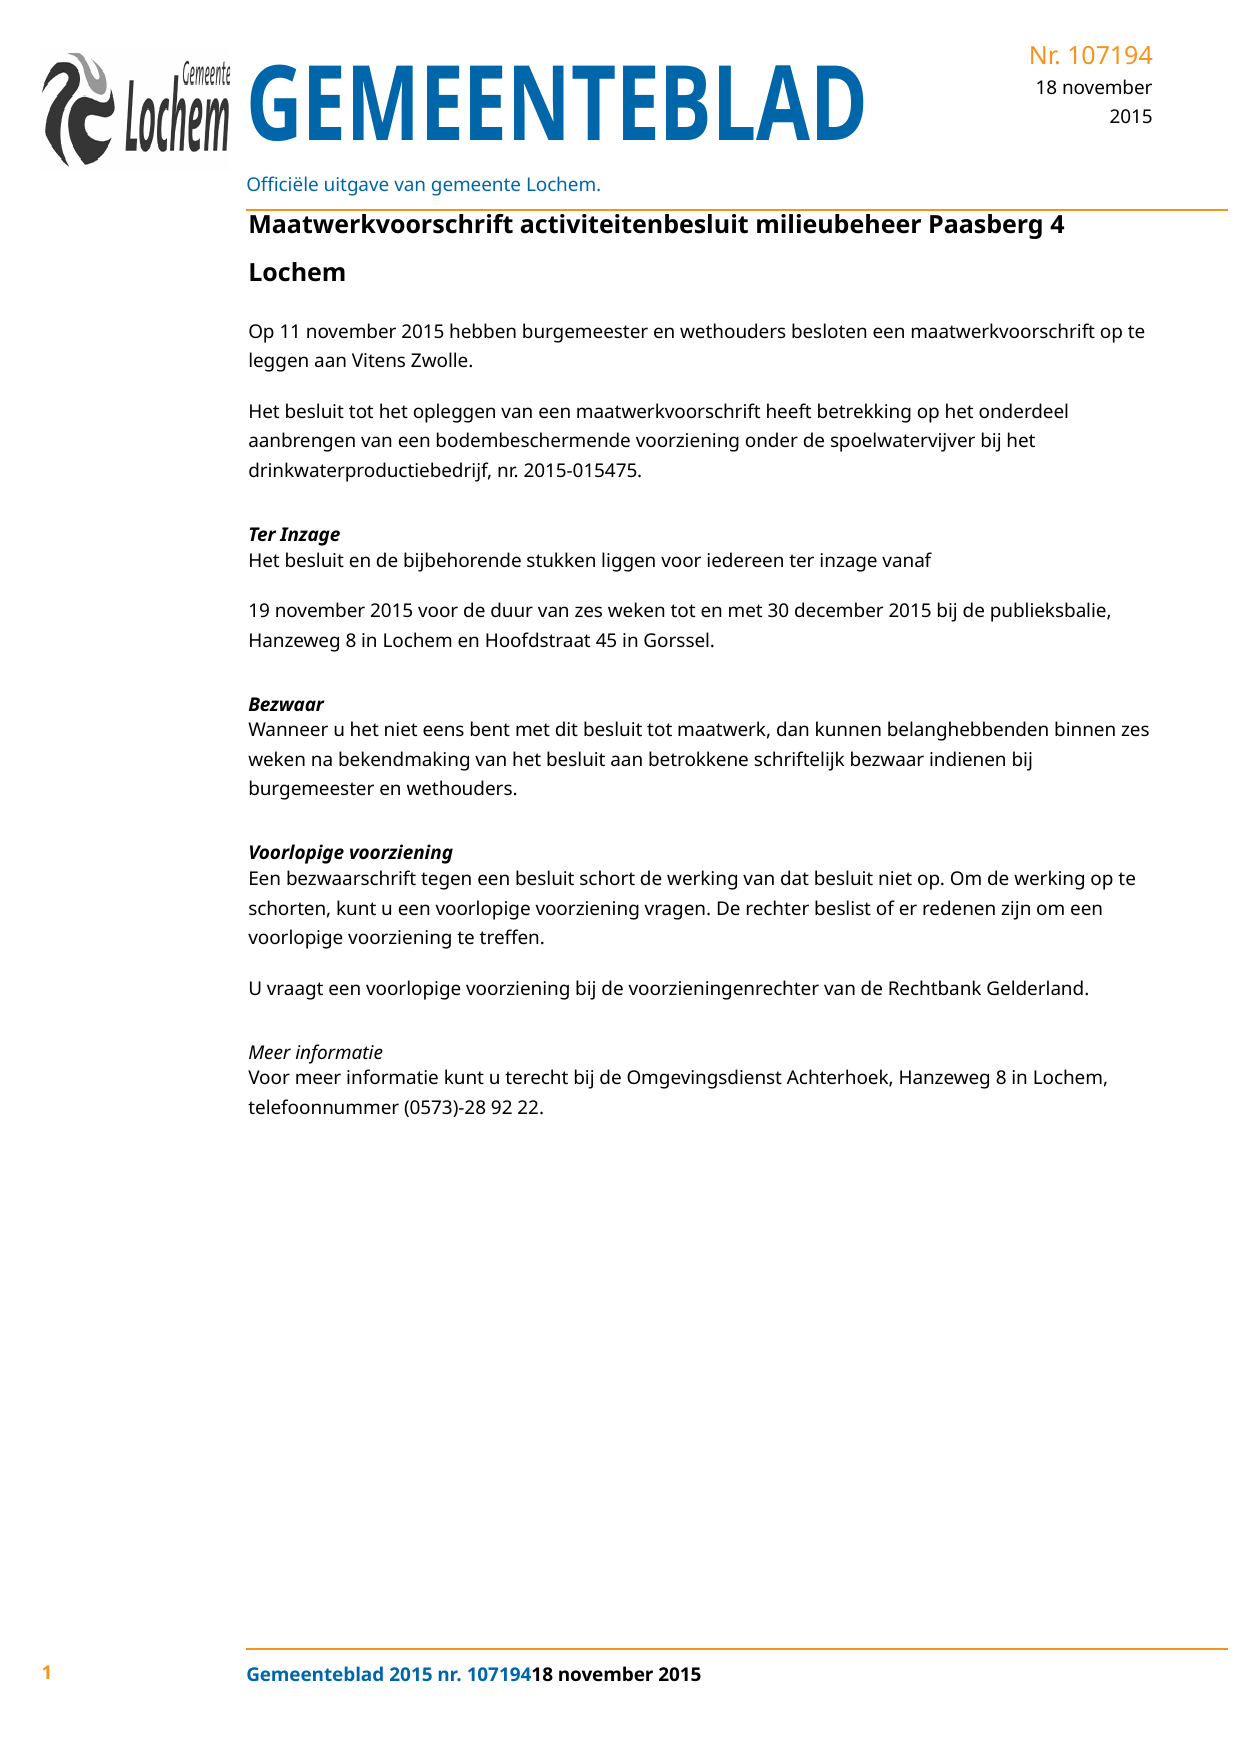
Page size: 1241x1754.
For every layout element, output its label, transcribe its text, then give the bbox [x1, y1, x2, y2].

text Het besluit tot het opleggen van een maatwerkvoorschrift heeft betrekking op het onderdeel aanbrengen van een bodembeschermende voorziening onder de spoelwatervijver bij het drinkwaterproductiebedrijf, nr. 2015-015475. [248, 398, 1152, 483]
text Ter Inzage [248, 521, 1152, 547]
picture [41, 47, 231, 172]
text Bezwaar [248, 691, 1152, 716]
text U vraagt een voorlopige voorziening bij de voorzieningenrechter van de Rechtbank Gelderland. [248, 975, 1152, 1001]
text Op 11 november 2015 hebben burgemeester en wethouders besloten een maatwerkvoorschrift op te leggen aan Vitens Zwolle. [248, 318, 1152, 373]
text Wanneer u het niet eens bent met dit besluit tot maatwerk, dan kunnen belanghebbenden binnen zes weken na bekendmaking van het besluit aan betrokkene schriftelijk bezwaar indienen bij burgemeester en wethouders. [248, 716, 1152, 801]
text Maatwerkvoorschrift activiteitenbesluit milieubeheer Paasberg 4 Lochem [248, 211, 1152, 288]
text Het besluit en de bijbehorende stukken liggen voor iedereen ter inzage vanaf [248, 547, 1152, 572]
text Voorlopige voorziening [248, 839, 1152, 865]
text 19 november 2015 voor de duur van zes weken tot en met 30 december 2015 bij de publieksbalie, Hanzeweg 8 in Lochem en Hoofdstraat 45 in Gorssel. [248, 597, 1152, 652]
text Voor meer informatie kunt u terecht bij de Omgevingsdienst Achterhoek, Hanzeweg 8 in Lochem, telefoonnummer (0573)-28 92 22. [248, 1064, 1152, 1120]
text Een bezwaarschrift tegen een besluit schort de werking van dat besluit niet op. Om de werking op te schorten, kunt u een voorlopige voorziening vragen. De rechter beslist of er redenen zijn om een voorlopige voorziening te treffen. [248, 865, 1152, 950]
text Meer informatie [248, 1039, 1152, 1064]
